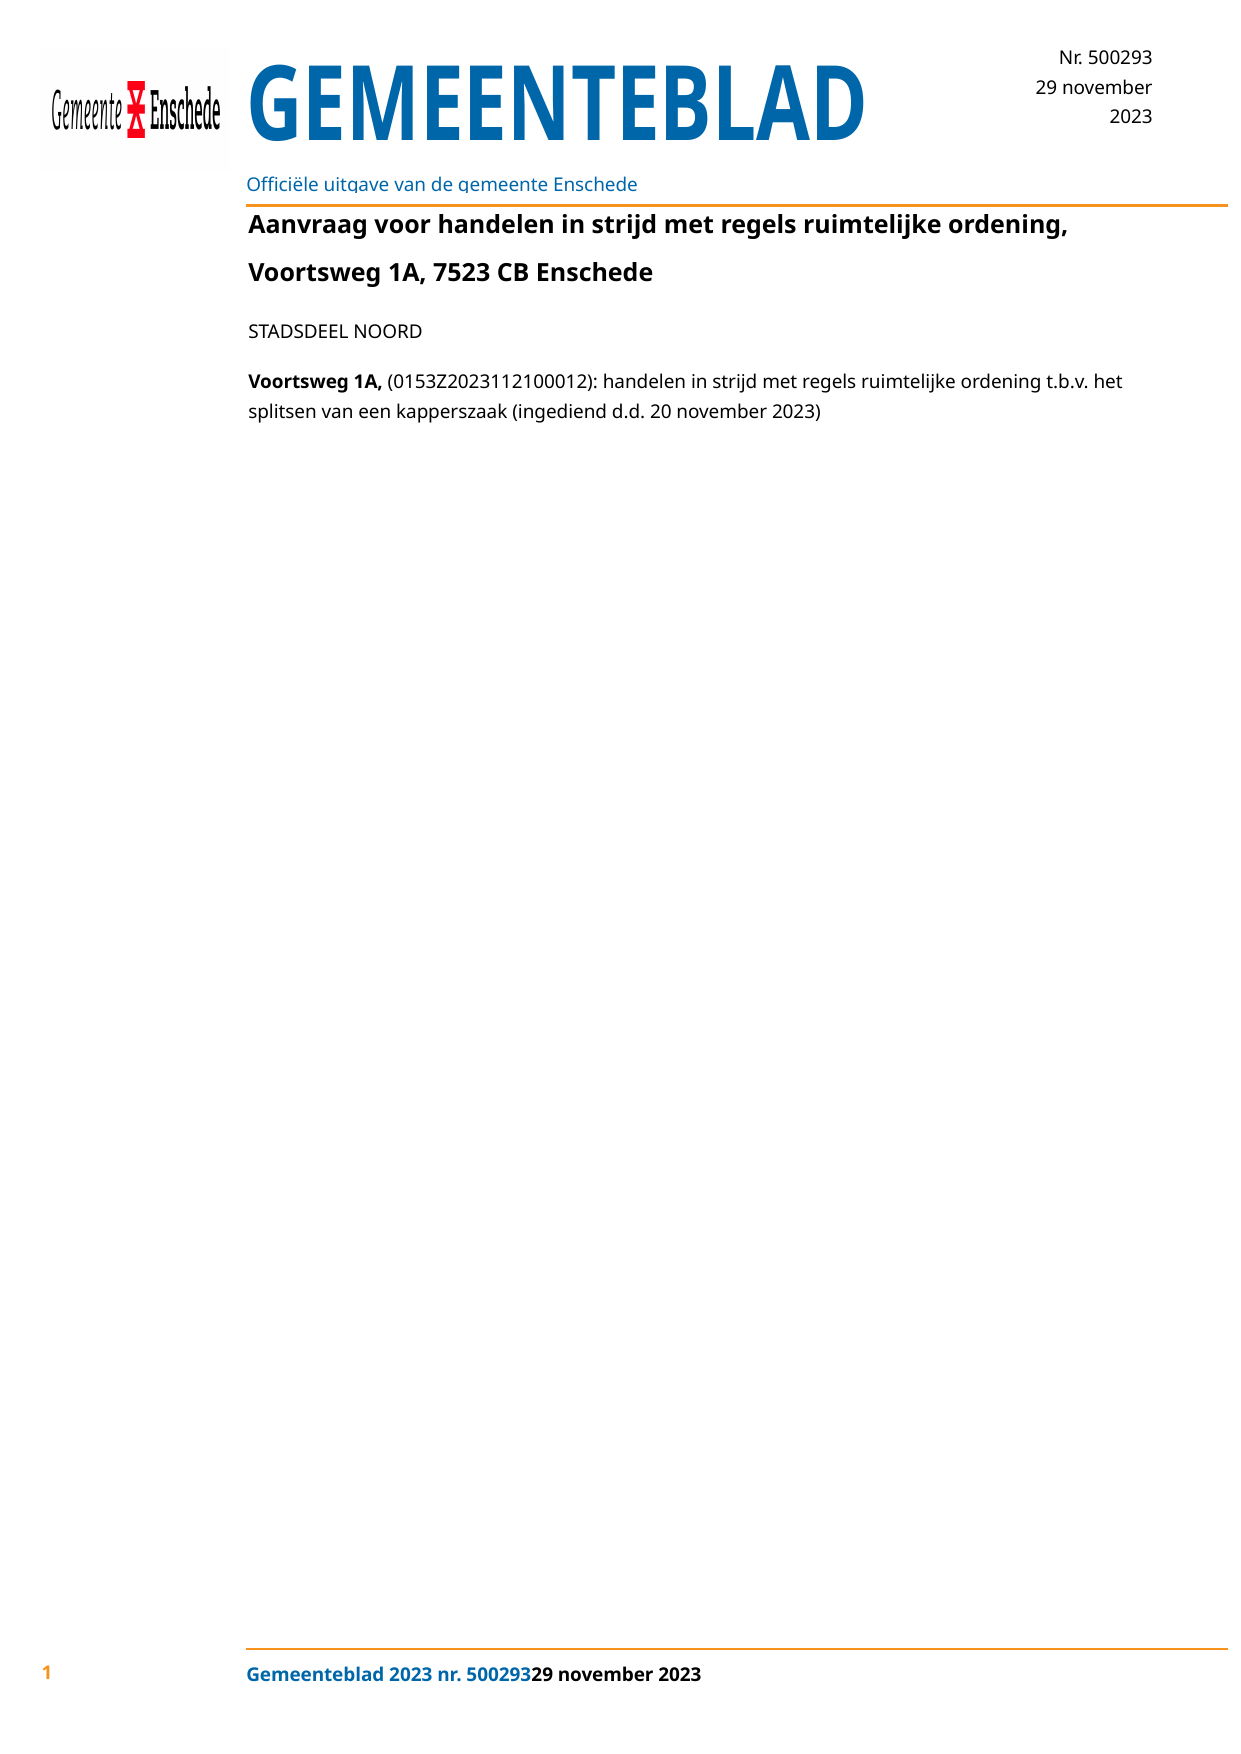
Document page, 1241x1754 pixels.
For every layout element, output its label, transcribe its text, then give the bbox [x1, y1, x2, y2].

text Aanvraag voor handelen in strijd met regels ruimtelijke ordening, Voortsweg 1A, 7523 CB Enschede [248, 207, 1152, 288]
text STADSDEEL NOORD [248, 318, 1152, 344]
text Voortsweg 1A, (0153Z2023112100012): handelen in strijd met regels ruimtelijke ordening t.b.v. het splitsen van een kapperszaak (ingediend d.d. 20 november 2023) [248, 368, 1152, 424]
picture [41, 47, 231, 172]
